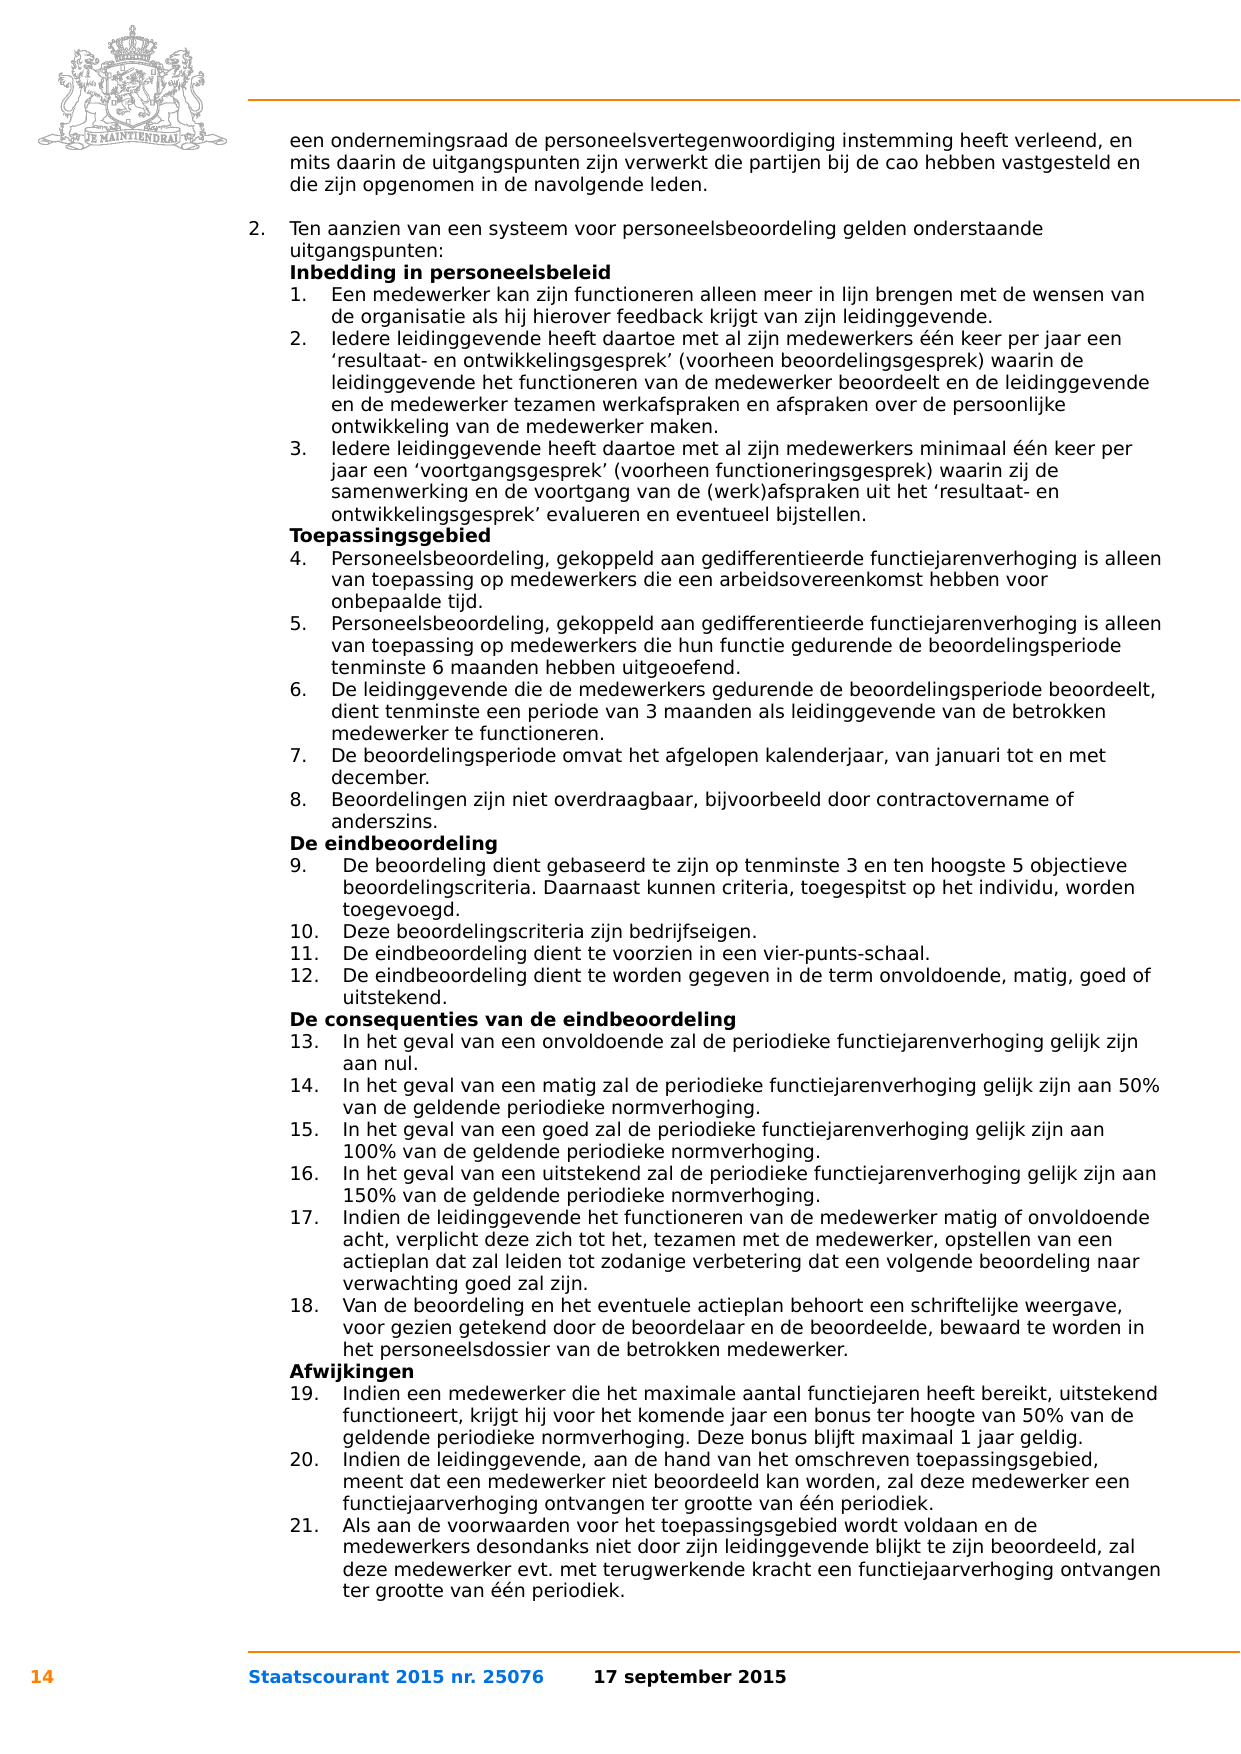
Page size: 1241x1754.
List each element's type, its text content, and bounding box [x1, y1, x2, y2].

picture [38, 25, 227, 150]
text Toepassingsgebied [289, 525, 1163, 547]
text 14. In het geval van een matig zal de periodieke functiejarenverhoging gelijk zijn aan 50% van de geldende periodieke normverhoging. [289, 1075, 1163, 1119]
text 2. Iedere leidinggevende heeft daartoe met al zijn medewerkers één keer per jaar een ‘resultaat- en ontwikkelingsgesprek’ (voorheen beoordelingsgesprek) waarin de leidinggevende het functioneren van de medewerker beoordeelt en de leidinggevende en de medewerker tezamen werkafspraken en afspraken over de persoonlijke ontwikkeling van de medewerker maken. [289, 328, 1163, 437]
text 10. Deze beoordelingscriteria zijn bedrijfseigen. [289, 921, 1163, 943]
text 15. In het geval van een goed zal de periodieke functiejarenverhoging gelijk zijn aan 100% van de geldende periodieke normverhoging. [289, 1119, 1163, 1163]
text een ondernemingsraad de personeelsvertegenwoordiging instemming heeft verleend, en mits daarin de uitgangspunten zijn verwerkt die partijen bij de cao hebben vastgesteld en die zijn opgenomen in de navolgende leden. [248, 130, 1163, 196]
text 6. De leidinggevende die de medewerkers gedurende de beoordelingsperiode beoordeelt, dient tenminste een periode van 3 maanden als leidinggevende van de betrokken medewerker te functioneren. [289, 679, 1163, 745]
text 18. Van de beoordeling en het eventuele actieplan behoort een schriftelijke weergave, voor gezien getekend door de beoordelaar en de beoordeelde, bewaard te worden in het personeelsdossier van de betrokken medewerker. [289, 1295, 1163, 1361]
text 20. Indien de leidinggevende, aan de hand van het omschreven toepassingsgebied, meent dat een medewerker niet beoordeeld kan worden, zal deze medewerker een functiejaarverhoging ontvangen ter grootte van één periodiek. [289, 1448, 1163, 1514]
text 1. Een medewerker kan zijn functioneren alleen meer in lijn brengen met de wensen van de organisatie als hij hierover feedback krijgt van zijn leidinggevende. [289, 284, 1163, 328]
text 7. De beoordelingsperiode omvat het afgelopen kalenderjaar, van januari tot en met december. [289, 745, 1163, 789]
text 16. In het geval van een uitstekend zal de periodieke functiejarenverhoging gelijk zijn aan 150% van de geldende periodieke normverhoging. [289, 1163, 1163, 1207]
text De eindbeoordeling [289, 833, 1163, 855]
text 5. Personeelsbeoordeling, gekoppeld aan gedifferentieerde functiejarenverhoging is alleen van toepassing op medewerkers die hun functie gedurende de beoordelingsperiode tenminste 6 maanden hebben uitgeoefend. [289, 613, 1163, 679]
text 17. Indien de leidinggevende het functioneren van de medewerker matig of onvoldoende acht, verplicht deze zich tot het, tezamen met de medewerker, opstellen van een actieplan dat zal leiden tot zodanige verbetering dat een volgende beoordeling naar verwachting goed zal zijn. [289, 1207, 1163, 1295]
text 21. Als aan de voorwaarden voor het toepassingsgebied wordt voldaan en de medewerkers desondanks niet door zijn leidinggevende blijkt te zijn beoordeeld, zal deze medewerker evt. met terugwerkende kracht een functiejaarverhoging ontvangen ter grootte van één periodiek. [289, 1514, 1163, 1602]
text 4. Personeelsbeoordeling, gekoppeld aan gedifferentieerde functiejarenverhoging is alleen van toepassing op medewerkers die een arbeidsovereenkomst hebben voor onbepaalde tijd. [289, 547, 1163, 613]
text De consequenties van de eindbeoordeling [289, 1009, 1163, 1031]
text 13. In het geval van een onvoldoende zal de periodieke functiejarenverhoging gelijk zijn aan nul. [289, 1031, 1163, 1075]
text 9. De beoordeling dient gebaseerd te zijn op tenminste 3 en ten hoogste 5 objectieve beoordelingscriteria. Daarnaast kunnen criteria, toegespitst op het individu, worden toegevoegd. [289, 855, 1163, 921]
text 12. De eindbeoordeling dient te worden gegeven in de term onvoldoende, matig, goed of uitstekend. [289, 965, 1163, 1009]
text 8. Beoordelingen zijn niet overdraagbaar, bijvoorbeeld door contractovername of anderszins. [289, 789, 1163, 833]
text 2. Ten aanzien van een systeem voor personeelsbeoordeling gelden onderstaande uitgangspunten: [248, 218, 1163, 262]
text 3. Iedere leidinggevende heeft daartoe met al zijn medewerkers minimaal één keer per jaar een ‘voortgangsgesprek’ (voorheen functioneringsgesprek) waarin zij de samenwerking en de voortgang van de (werk)afspraken uit het ‘resultaat- en ontwikkelingsgesprek’ evalueren en eventueel bijstellen. [289, 437, 1163, 525]
text 11. De eindbeoordeling dient te voorzien in een vier-punts-schaal. [289, 943, 1163, 965]
text 19. Indien een medewerker die het maximale aantal functiejaren heeft bereikt, uitstekend functioneert, krijgt hij voor het komende jaar een bonus ter hoogte van 50% van de geldende periodieke normverhoging. Deze bonus blijft maximaal 1 jaar geldig. [289, 1383, 1163, 1448]
text Afwijkingen [289, 1361, 1163, 1383]
text Inbedding in personeelsbeleid [289, 262, 1163, 284]
